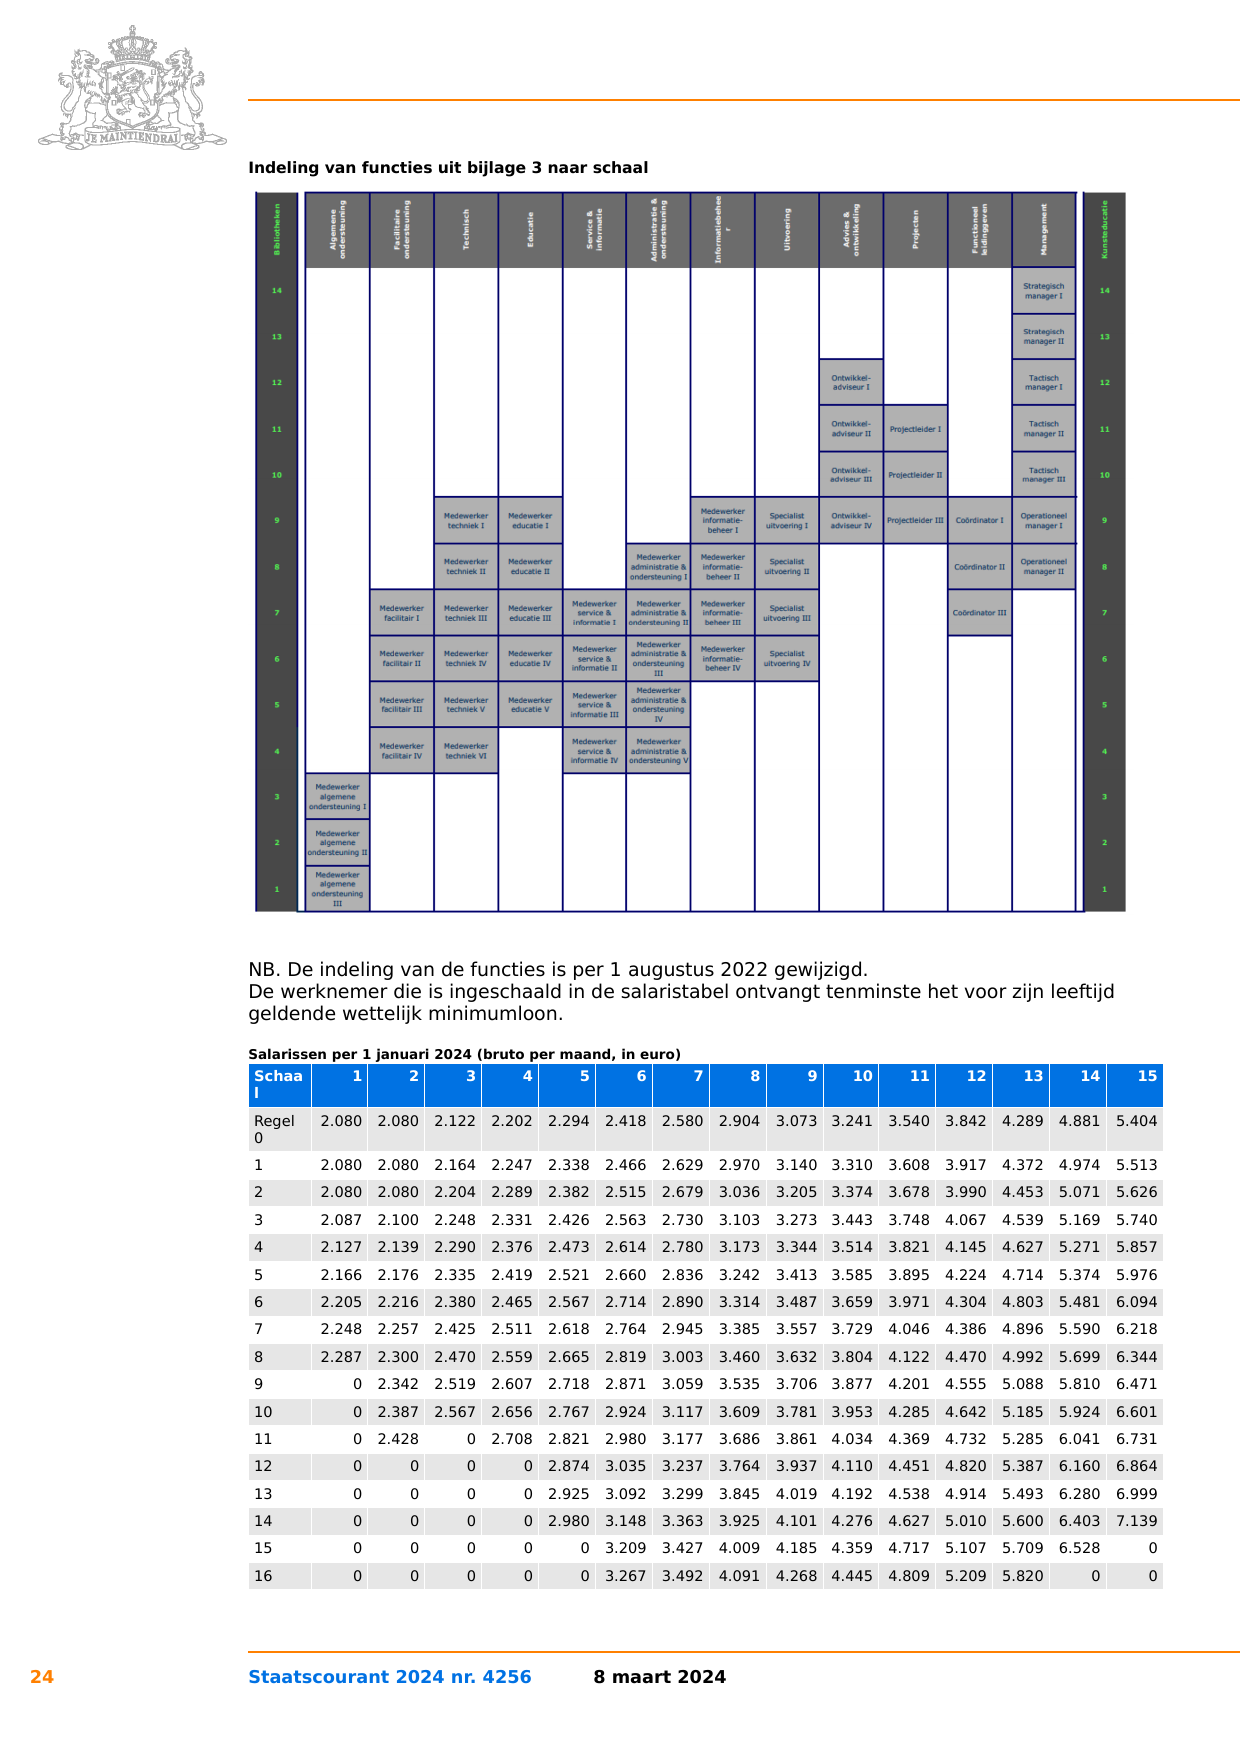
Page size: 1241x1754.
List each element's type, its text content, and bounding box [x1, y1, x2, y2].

table_cell 4.820 [936, 1454, 992, 1480]
table_cell 4.268 [767, 1563, 823, 1589]
table_cell 2.473 [539, 1234, 595, 1261]
table_cell 3.706 [767, 1371, 823, 1398]
table_cell 4.809 [879, 1563, 935, 1589]
table_cell 2.708 [482, 1426, 538, 1452]
table_cell 2.767 [539, 1399, 595, 1425]
table_cell 4.224 [936, 1262, 992, 1288]
table_cell 2.563 [596, 1207, 652, 1233]
table_cell 3.310 [824, 1152, 878, 1178]
table_cell Schaal [249, 1064, 311, 1107]
table_cell 2.559 [482, 1344, 538, 1370]
table_cell 2.924 [596, 1399, 652, 1425]
table_cell 5.820 [993, 1563, 1049, 1589]
table_cell 2.216 [368, 1289, 424, 1316]
table_cell 2.466 [596, 1152, 652, 1178]
table_cell 2.660 [596, 1262, 652, 1288]
table_cell 3.344 [767, 1234, 823, 1261]
table_cell 5.740 [1107, 1207, 1163, 1233]
table_cell 16 [249, 1563, 311, 1589]
table_cell 3.299 [653, 1481, 709, 1507]
table_cell 3.242 [710, 1262, 766, 1288]
table_cell 0 [425, 1454, 481, 1480]
table_cell 3.177 [653, 1426, 709, 1452]
table_cell 5.107 [936, 1536, 992, 1562]
table_cell 2.665 [539, 1344, 595, 1370]
text NB. De indeling van de functies is per 1 augustus 2022 gewijzigd. [248, 959, 1163, 981]
table_cell 0 [312, 1399, 367, 1425]
table_cell 0 [368, 1481, 424, 1507]
table_cell 3.205 [767, 1180, 823, 1206]
table_cell 2.176 [368, 1262, 424, 1288]
table_cell 4.304 [936, 1289, 992, 1316]
table_cell Regel 0 [249, 1108, 311, 1151]
table_cell 4.539 [993, 1207, 1049, 1233]
table_cell 2.290 [425, 1234, 481, 1261]
table_cell 2.890 [653, 1289, 709, 1316]
table_cell 2.607 [482, 1371, 538, 1398]
table_cell 6 [249, 1289, 311, 1316]
table_cell 0 [312, 1426, 367, 1452]
table_cell 2.629 [653, 1152, 709, 1178]
table_cell 3.036 [710, 1180, 766, 1206]
table_cell 7 [249, 1317, 311, 1343]
table_cell 4 [249, 1234, 311, 1261]
table_cell 2 [249, 1180, 311, 1206]
table_cell 2.945 [653, 1317, 709, 1343]
table_cell 3.035 [596, 1454, 652, 1480]
table_cell 3.535 [710, 1371, 766, 1398]
table_cell 5.699 [1050, 1344, 1106, 1370]
table_cell 15 [1107, 1064, 1163, 1107]
table_cell 2.080 [312, 1180, 367, 1206]
table_cell 3.492 [653, 1563, 709, 1589]
table_cell 4.717 [879, 1536, 935, 1562]
table_cell 3.363 [653, 1508, 709, 1535]
table_cell 4.453 [993, 1180, 1049, 1206]
table_cell 5.071 [1050, 1180, 1106, 1206]
table_cell 2.248 [312, 1317, 367, 1343]
table_cell 4.019 [767, 1481, 823, 1507]
table_cell 0 [539, 1536, 595, 1562]
table_cell 4.555 [936, 1371, 992, 1398]
table_cell 2.614 [596, 1234, 652, 1261]
table_cell 4.009 [710, 1536, 766, 1562]
table_cell 1 [312, 1064, 367, 1107]
table_cell 13 [249, 1481, 311, 1507]
table_cell 3.971 [879, 1289, 935, 1316]
table_cell 3.148 [596, 1508, 652, 1535]
table_cell 3.608 [879, 1152, 935, 1178]
table_cell 2.202 [482, 1108, 538, 1151]
table_cell 5.513 [1107, 1152, 1163, 1178]
table_cell 6.041 [1050, 1426, 1106, 1452]
table_cell 5.924 [1050, 1399, 1106, 1425]
table_cell 2.257 [368, 1317, 424, 1343]
table_cell 4.386 [936, 1317, 992, 1343]
table_cell 0 [539, 1563, 595, 1589]
table_cell 2.428 [368, 1426, 424, 1452]
table_cell 2.780 [653, 1234, 709, 1261]
table_cell 2.080 [312, 1152, 367, 1178]
table_cell 3 [425, 1064, 481, 1107]
table_cell 3.895 [879, 1262, 935, 1288]
table_cell 0 [482, 1563, 538, 1589]
table_cell 0 [425, 1563, 481, 1589]
table_cell 4.732 [936, 1426, 992, 1452]
table_cell 15 [249, 1536, 311, 1562]
table_cell 3.173 [710, 1234, 766, 1261]
table_cell 5.271 [1050, 1234, 1106, 1261]
table_header Salarissen per 1 januari 2024 (bruto per maand, in euro) [248, 1047, 1163, 1062]
table_cell 0 [312, 1563, 367, 1589]
table_cell 5.169 [1050, 1207, 1106, 1233]
table_cell 3.092 [596, 1481, 652, 1507]
table_cell 3.140 [767, 1152, 823, 1178]
table_cell 3.003 [653, 1344, 709, 1370]
table_cell 3.659 [824, 1289, 878, 1316]
table_cell 2.718 [539, 1371, 595, 1398]
table_cell 3.427 [653, 1536, 709, 1562]
table_cell 4.974 [1050, 1152, 1106, 1178]
table_cell 0 [312, 1454, 367, 1480]
table_cell 4.627 [879, 1508, 935, 1535]
table_cell 2.470 [425, 1344, 481, 1370]
table_cell 2.465 [482, 1289, 538, 1316]
table_cell 4.122 [879, 1344, 935, 1370]
table_cell 10 [824, 1064, 878, 1107]
table_cell 4.201 [879, 1371, 935, 1398]
table_cell 3.990 [936, 1180, 992, 1206]
table_cell 2.511 [482, 1317, 538, 1343]
table_cell 3.273 [767, 1207, 823, 1233]
table_cell 0 [425, 1508, 481, 1535]
table_cell 2.342 [368, 1371, 424, 1398]
table_cell 6.094 [1107, 1289, 1163, 1316]
table_cell 4.538 [879, 1481, 935, 1507]
table_cell 3.314 [710, 1289, 766, 1316]
table_cell 7 [653, 1064, 709, 1107]
table_cell 4.276 [824, 1508, 878, 1535]
table_cell 2.289 [482, 1180, 538, 1206]
table_cell 2.819 [596, 1344, 652, 1370]
table_cell 2.925 [539, 1481, 595, 1507]
table_cell 3.842 [936, 1108, 992, 1151]
table_cell 6.864 [1107, 1454, 1163, 1480]
table_cell 3.117 [653, 1399, 709, 1425]
table_cell 0 [312, 1481, 367, 1507]
table_cell 4.896 [993, 1317, 1049, 1343]
table_cell 3.917 [936, 1152, 992, 1178]
table_cell 2.382 [539, 1180, 595, 1206]
table_cell 3.937 [767, 1454, 823, 1480]
table_cell 14 [249, 1508, 311, 1535]
table_cell 2.567 [425, 1399, 481, 1425]
table_cell 5 [539, 1064, 595, 1107]
table_cell 4 [482, 1064, 538, 1107]
table_cell 6.344 [1107, 1344, 1163, 1370]
table_cell 3.781 [767, 1399, 823, 1425]
table_cell 2.248 [425, 1207, 481, 1233]
table_cell 4.359 [824, 1536, 878, 1562]
table_cell 2.080 [368, 1108, 424, 1151]
table_cell 3.460 [710, 1344, 766, 1370]
table_cell 2.567 [539, 1289, 595, 1316]
table_cell 2.376 [482, 1234, 538, 1261]
table_cell 3.487 [767, 1289, 823, 1316]
table_cell 2.335 [425, 1262, 481, 1288]
table_cell 2.139 [368, 1234, 424, 1261]
table_cell 4.451 [879, 1454, 935, 1480]
table_cell 5.387 [993, 1454, 1049, 1480]
table_cell 6.999 [1107, 1481, 1163, 1507]
table_cell 3.374 [824, 1180, 878, 1206]
table_cell 2.836 [653, 1262, 709, 1288]
table_cell 2.387 [368, 1399, 424, 1425]
table_cell 4.881 [1050, 1108, 1106, 1151]
table_cell 5.626 [1107, 1180, 1163, 1206]
table_cell 3.764 [710, 1454, 766, 1480]
table_cell 5 [249, 1262, 311, 1288]
table_cell 4.642 [936, 1399, 992, 1425]
table_cell 2.519 [425, 1371, 481, 1398]
table_cell 3.953 [824, 1399, 878, 1425]
table_cell 2.419 [482, 1262, 538, 1288]
table_cell 4.067 [936, 1207, 992, 1233]
table_cell 6.601 [1107, 1399, 1163, 1425]
table_cell 0 [482, 1508, 538, 1535]
table_cell 3.845 [710, 1481, 766, 1507]
table_cell 0 [1107, 1563, 1163, 1589]
table_cell 2.331 [482, 1207, 538, 1233]
table_cell 3.729 [824, 1317, 878, 1343]
table_cell 2.714 [596, 1289, 652, 1316]
table_cell 3.385 [710, 1317, 766, 1343]
table_cell 8 [249, 1344, 311, 1370]
table_cell 7.139 [1107, 1508, 1163, 1535]
table_cell 4.046 [879, 1317, 935, 1343]
table_cell 2.730 [653, 1207, 709, 1233]
table_cell 2 [368, 1064, 424, 1107]
table_cell 4.101 [767, 1508, 823, 1535]
table_cell 0 [482, 1536, 538, 1562]
table_cell 4.470 [936, 1344, 992, 1370]
table_cell 2.580 [653, 1108, 709, 1151]
table_cell 2.980 [596, 1426, 652, 1452]
table_cell 9 [249, 1371, 311, 1398]
table_cell 2.204 [425, 1180, 481, 1206]
table_cell 3.267 [596, 1563, 652, 1589]
table_cell 0 [368, 1536, 424, 1562]
table_cell 2.166 [312, 1262, 367, 1288]
table_cell 0 [1107, 1536, 1163, 1562]
table_cell 2.980 [539, 1508, 595, 1535]
table_cell 5.590 [1050, 1317, 1106, 1343]
table_cell 3.861 [767, 1426, 823, 1452]
table_cell 0 [368, 1508, 424, 1535]
table_cell 8 [710, 1064, 766, 1107]
table_cell 5.088 [993, 1371, 1049, 1398]
table_cell 2.904 [710, 1108, 766, 1151]
table_cell 2.080 [312, 1108, 367, 1151]
table_cell 4.372 [993, 1152, 1049, 1178]
table_cell 4.091 [710, 1563, 766, 1589]
table_cell 5.493 [993, 1481, 1049, 1507]
table_cell 3.678 [879, 1180, 935, 1206]
table_cell 2.679 [653, 1180, 709, 1206]
table_cell 2.338 [539, 1152, 595, 1178]
table_cell 4.110 [824, 1454, 878, 1480]
table_cell 4.192 [824, 1481, 878, 1507]
table_cell 4.034 [824, 1426, 878, 1452]
table_cell 4.445 [824, 1563, 878, 1589]
table_cell 11 [879, 1064, 935, 1107]
table_cell 4.714 [993, 1262, 1049, 1288]
table_cell 5.404 [1107, 1108, 1163, 1151]
table_cell 2.087 [312, 1207, 367, 1233]
table_cell 2.821 [539, 1426, 595, 1452]
table_cell 5.600 [993, 1508, 1049, 1535]
table_cell 10 [249, 1399, 311, 1425]
table_cell 2.122 [425, 1108, 481, 1151]
text Indeling van functies uit bijlage 3 naar schaal [248, 159, 1134, 177]
table_cell 3.748 [879, 1207, 935, 1233]
table_cell 0 [368, 1563, 424, 1589]
table_cell 5.481 [1050, 1289, 1106, 1316]
table_cell 3.073 [767, 1108, 823, 1151]
table_cell 3.877 [824, 1371, 878, 1398]
table_cell 2.300 [368, 1344, 424, 1370]
table_cell 5.810 [1050, 1371, 1106, 1398]
table_cell 5.976 [1107, 1262, 1163, 1288]
table_cell 0 [1050, 1563, 1106, 1589]
table_cell 5.709 [993, 1536, 1049, 1562]
table_cell 6.280 [1050, 1481, 1106, 1507]
table_cell 0 [425, 1426, 481, 1452]
table_cell 4.145 [936, 1234, 992, 1261]
table_cell 6.218 [1107, 1317, 1163, 1343]
table_cell 3.237 [653, 1454, 709, 1480]
table_cell 0 [482, 1481, 538, 1507]
table_cell 2.970 [710, 1152, 766, 1178]
table_cell 3.413 [767, 1262, 823, 1288]
table_cell 4.627 [993, 1234, 1049, 1261]
picture [38, 25, 227, 150]
table_cell 11 [249, 1426, 311, 1452]
table_cell 12 [936, 1064, 992, 1107]
table_cell 3.059 [653, 1371, 709, 1398]
table_cell 3.632 [767, 1344, 823, 1370]
table_cell 4.992 [993, 1344, 1049, 1370]
table_cell 2.871 [596, 1371, 652, 1398]
table_cell 1 [249, 1152, 311, 1178]
table_cell 5.209 [936, 1563, 992, 1589]
table_cell 2.100 [368, 1207, 424, 1233]
table_cell 2.515 [596, 1180, 652, 1206]
table_cell 4.289 [993, 1108, 1049, 1151]
table_cell 5.857 [1107, 1234, 1163, 1261]
table_cell 0 [368, 1454, 424, 1480]
picture [248, 188, 1134, 915]
table_cell 6.528 [1050, 1536, 1106, 1562]
table_cell 2.874 [539, 1454, 595, 1480]
table_cell 0 [312, 1508, 367, 1535]
table_cell 6 [596, 1064, 652, 1107]
table_cell 0 [425, 1536, 481, 1562]
table_cell 5.285 [993, 1426, 1049, 1452]
table_cell 2.764 [596, 1317, 652, 1343]
table_cell 9 [767, 1064, 823, 1107]
table_cell 6.471 [1107, 1371, 1163, 1398]
table_cell 2.426 [539, 1207, 595, 1233]
table_cell 0 [312, 1371, 367, 1398]
table_cell 13 [993, 1064, 1049, 1107]
table_cell 2.618 [539, 1317, 595, 1343]
text De werknemer die is ingeschaald in de salaristabel ontvangt tenminste het voor zijn leeftijd geldende wettelijk minimumloon. [248, 981, 1163, 1025]
table_cell 2.521 [539, 1262, 595, 1288]
table_cell 3.209 [596, 1536, 652, 1562]
table_cell 5.185 [993, 1399, 1049, 1425]
table_cell 2.080 [368, 1152, 424, 1178]
table_cell 4.803 [993, 1289, 1049, 1316]
table_cell 6.160 [1050, 1454, 1106, 1480]
table_cell 2.418 [596, 1108, 652, 1151]
table_cell 2.080 [368, 1180, 424, 1206]
table_cell 4.285 [879, 1399, 935, 1425]
table_cell 4.914 [936, 1481, 992, 1507]
table_cell 0 [482, 1454, 538, 1480]
table_cell 2.205 [312, 1289, 367, 1316]
table_cell 2.425 [425, 1317, 481, 1343]
table_cell 2.656 [482, 1399, 538, 1425]
table_cell 3.103 [710, 1207, 766, 1233]
table_cell 6.731 [1107, 1426, 1163, 1452]
table_cell 4.369 [879, 1426, 935, 1452]
table_cell 4.185 [767, 1536, 823, 1562]
table_cell 3.925 [710, 1508, 766, 1535]
table_cell 2.164 [425, 1152, 481, 1178]
table_cell 3.686 [710, 1426, 766, 1452]
table_cell 3.443 [824, 1207, 878, 1233]
table_cell 14 [1050, 1064, 1106, 1107]
table_cell 3.557 [767, 1317, 823, 1343]
table_cell 3.241 [824, 1108, 878, 1151]
table_cell 2.380 [425, 1289, 481, 1316]
table_cell 6.403 [1050, 1508, 1106, 1535]
table_cell 2.294 [539, 1108, 595, 1151]
table_cell 3.821 [879, 1234, 935, 1261]
table_cell 12 [249, 1454, 311, 1480]
table_cell 3.609 [710, 1399, 766, 1425]
table_cell 3 [249, 1207, 311, 1233]
table_cell 3.585 [824, 1262, 878, 1288]
table_cell 3.804 [824, 1344, 878, 1370]
table_cell 5.374 [1050, 1262, 1106, 1288]
table_cell 3.540 [879, 1108, 935, 1151]
table_cell 0 [312, 1536, 367, 1562]
table_cell 0 [425, 1481, 481, 1507]
table_cell 2.287 [312, 1344, 367, 1370]
table_cell 2.127 [312, 1234, 367, 1261]
table_cell 3.514 [824, 1234, 878, 1261]
table_cell 2.247 [482, 1152, 538, 1178]
table_cell 5.010 [936, 1508, 992, 1535]
